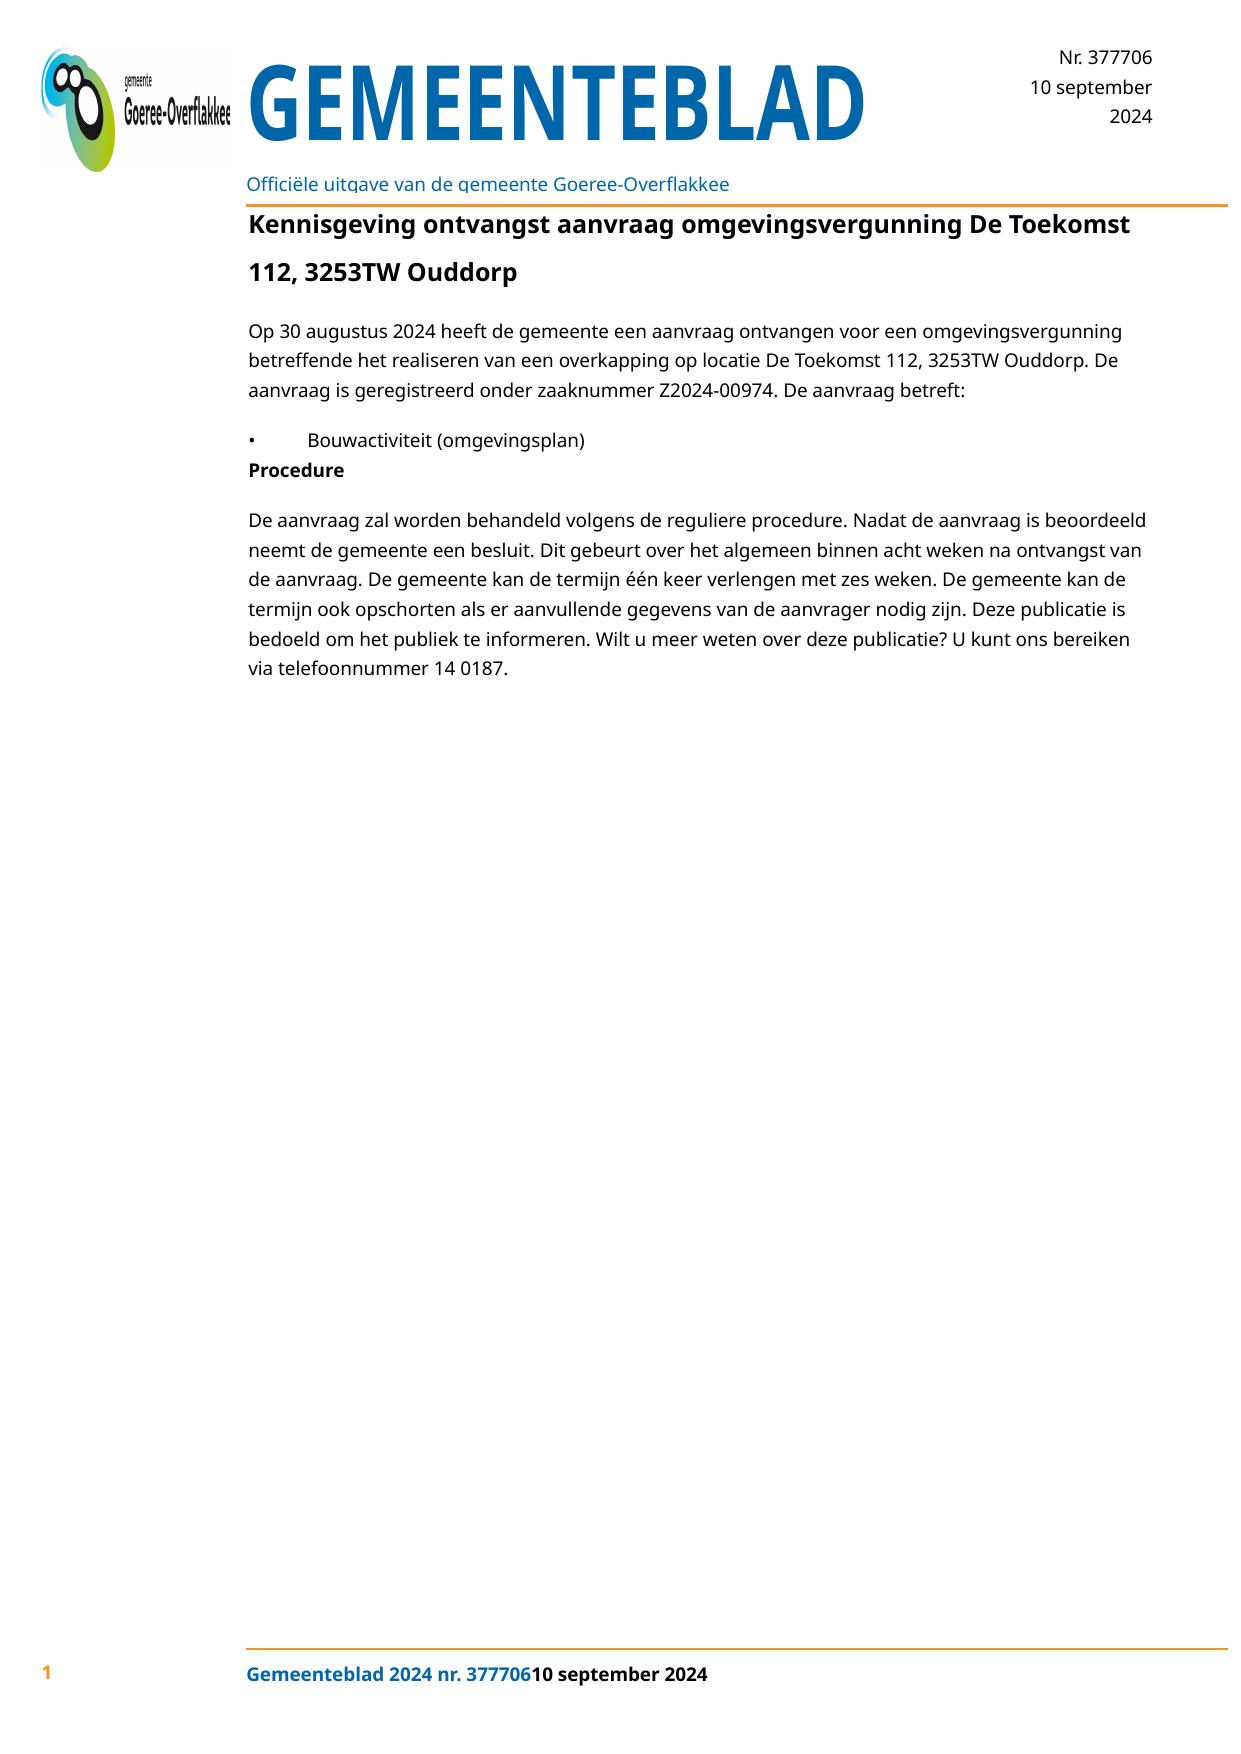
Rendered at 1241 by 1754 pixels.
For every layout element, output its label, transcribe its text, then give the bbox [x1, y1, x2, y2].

text Op 30 augustus 2024 heeft de gemeente een aanvraag ontvangen voor een omgevingsvergunning betreffende het realiseren van een overkapping op locatie De Toekomst 112, 3253TW Ouddorp. De aanvraag is geregistreerd onder zaaknummer Z2024-00974. De aanvraag betreft: [248, 318, 1152, 403]
text Kennisgeving ontvangst aanvraag omgevingsvergunning De Toekomst 112, 3253TW Ouddorp [248, 207, 1152, 288]
list Bouwactiviteit (omgevingsplan) [248, 427, 1152, 453]
text De aanvraag zal worden behandeld volgens de reguliere procedure. Nadat de aanvraag is beoordeeld neemt de gemeente een besluit. Dit gebeurt over het algemeen binnen acht weken na ontvangst van de aanvraag. De gemeente kan de termijn één keer verlengen met zes weken. De gemeente kan de termijn ook opschorten als er aanvullende gegevens van de aanvrager nodig zijn. Deze publicatie is bedoeld om het publiek te informeren. Wilt u meer weten over deze publicatie? U kunt ons bereiken via telefoonnummer 14 0187. [248, 507, 1152, 681]
picture [41, 47, 231, 172]
text Procedure [248, 457, 1152, 483]
